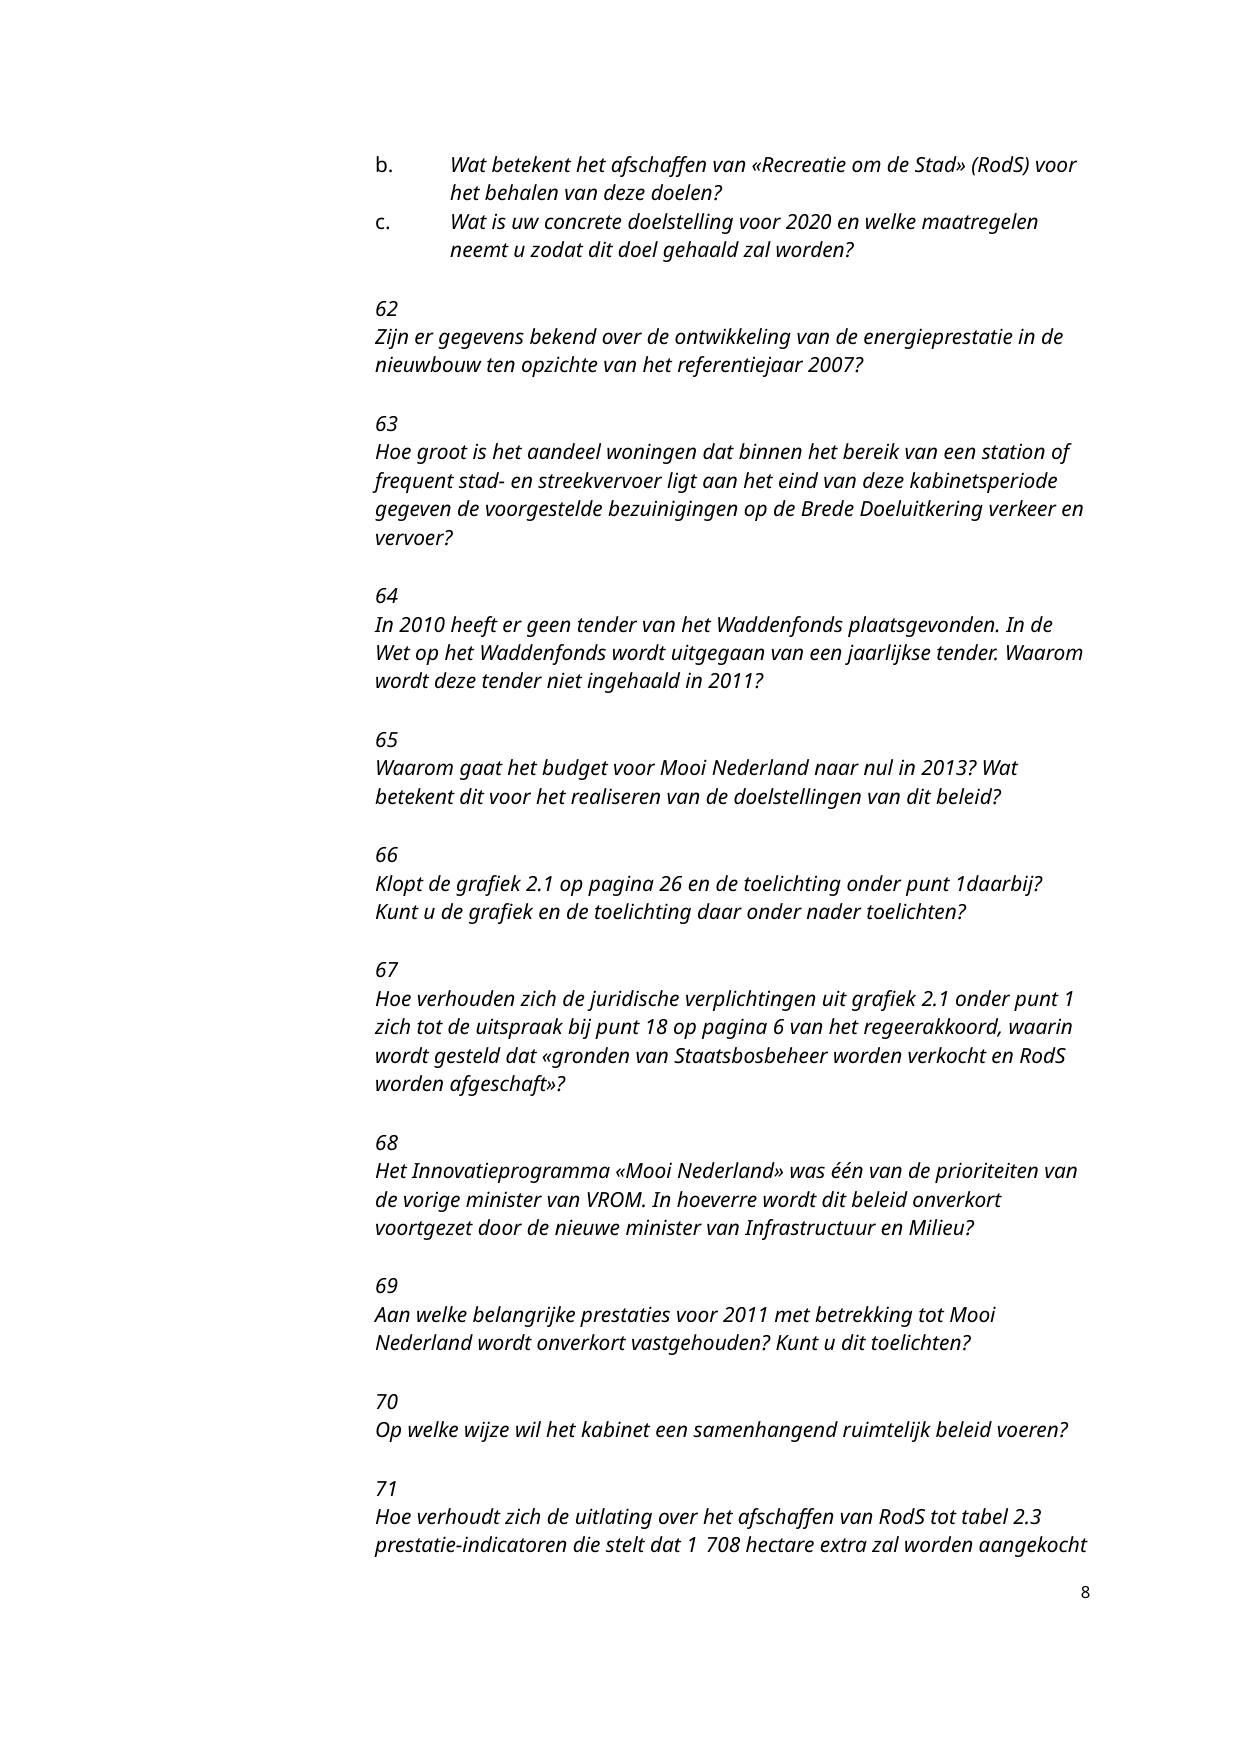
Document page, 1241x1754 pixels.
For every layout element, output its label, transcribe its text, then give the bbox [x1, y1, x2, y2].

text Aan welke belangrijke prestaties voor 2011 met betrekking tot Mooi Nederland wordt onverkort vastgehouden? Kunt u dit toelichten? [375, 1300, 1090, 1357]
text Zijn er gegevens bekend over de ontwikkeling van de energieprestatie in de nieuwbouw ten opzichte van het referentiejaar 2007? [375, 322, 1090, 379]
text 66 [375, 840, 1090, 869]
text 62 [375, 294, 1090, 322]
text 69 [375, 1272, 1090, 1300]
text Hoe verhouden zich de juridische verplichtingen uit grafiek 2.1 onder punt 1 zich tot de uitspraak bij punt 18 op pagina 6 van het regeerakkoord, waarin wordt gesteld dat «gronden van Staatsbosbeheer worden verkocht en RodS worden afgeschaft»? [375, 984, 1090, 1098]
text 63 [375, 409, 1090, 437]
text 64 [375, 581, 1090, 610]
text In 2010 heeft er geen tender van het Waddenfonds plaatsgevonden. In de Wet op het Waddenfonds wordt uitgegaan van een jaarlijkse tender. Waarom wordt deze tender niet ingehaald in 2011? [375, 610, 1090, 695]
text 71 [375, 1474, 1090, 1502]
text Het Innovatieprogramma «Mooi Nederland» was één van de prioriteiten van de vorige minister van VROM. In hoeverre wordt dit beleid onverkort voortgezet door de nieuwe minister van Infrastructuur en Milieu? [375, 1156, 1090, 1242]
text 68 [375, 1128, 1090, 1156]
text 65 [375, 725, 1090, 753]
text Hoe groot is het aandeel woningen dat binnen het bereik van een station of frequent stad- en streekvervoer ligt aan het eind van deze kabinetsperiode gegeven de voorgestelde bezuinigingen op de Brede Doeluitkering verkeer en vervoer? [375, 437, 1090, 551]
text Op welke wijze wil het kabinet een samenhangend ruimtelijk beleid voeren? [375, 1415, 1090, 1444]
text Klopt de grafiek 2.1 op pagina 26 en de toelichting onder punt 1daarbij? Kunt u de grafiek en de toelichting daar onder nader toelichten? [375, 869, 1090, 926]
list Wat is uw concrete doelstelling voor 2020 en welke maatregelen neemt u zodat dit doel gehaald zal worden? [375, 207, 1090, 264]
text 70 [375, 1387, 1090, 1415]
text 67 [375, 956, 1090, 984]
text Hoe verhoudt zich de uitlating over het afschaffen van RodS tot tabel 2.3 prestatie-indicatoren die stelt dat 1 708 hectare extra zal worden aangekocht [375, 1502, 1090, 1559]
text Waarom gaat het budget voor Mooi Nederland naar nul in 2013? Wat betekent dit voor het realiseren van de doelstellingen van dit beleid? [375, 753, 1090, 810]
list Wat betekent het afschaffen van «Recreatie om de Stad» (RodS) voor het behalen van deze doelen? [375, 150, 1090, 207]
